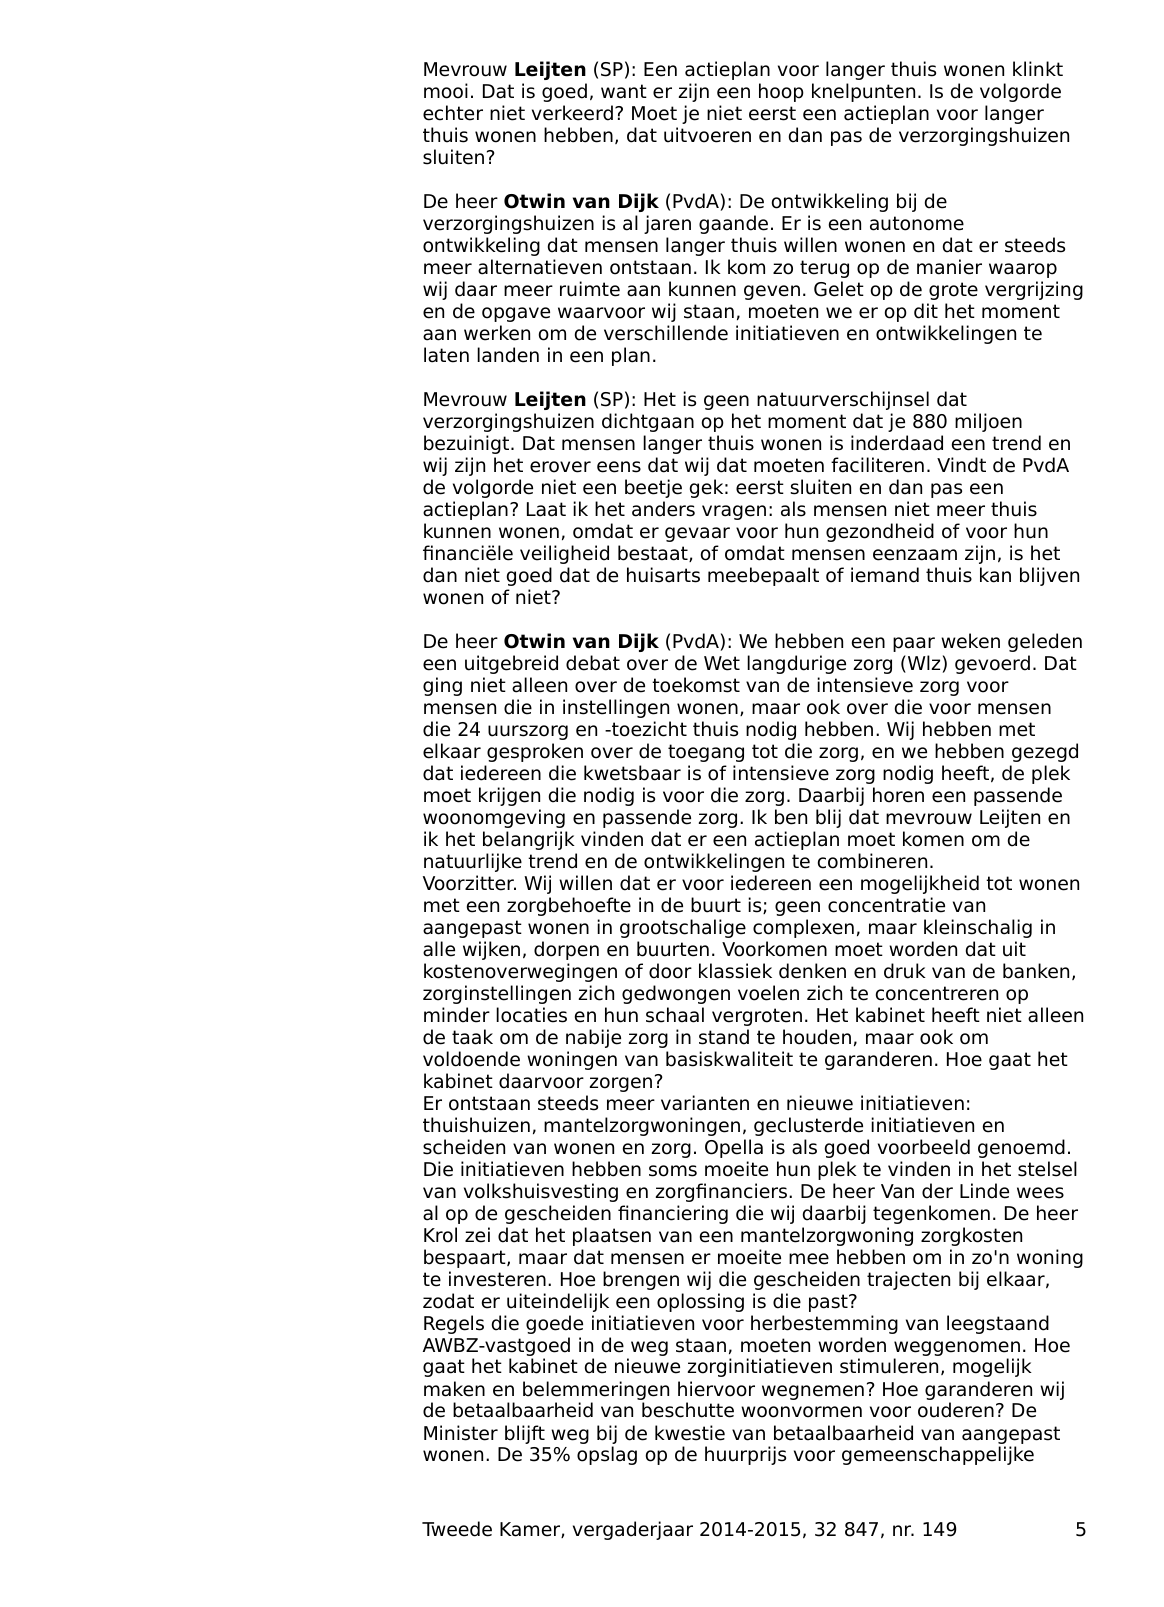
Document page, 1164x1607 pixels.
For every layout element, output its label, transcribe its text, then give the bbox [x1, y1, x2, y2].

text Mevrouw Leijten (SP): Een actieplan voor langer thuis wonen klinkt mooi. Dat is goed, want er zijn een hoop knelpunten. Is de volgorde echter niet verkeerd? Moet je niet eerst een actieplan voor langer thuis wonen hebben, dat uitvoeren en dan pas de verzorgingshuizen sluiten? [422, 59, 1087, 169]
text Voorzitter. Wij willen dat er voor iedereen een mogelijkheid tot wonen met een zorgbehoefte in de buurt is; geen concentratie van aangepast wonen in grootschalige complexen, maar kleinschalig in alle wijken, dorpen en buurten. Voorkomen moet worden dat uit kostenoverwegingen of door klassiek denken en druk van de banken, zorginstellingen zich gedwongen voelen zich te concentreren op minder locaties en hun schaal vergroten. Het kabinet heeft niet alleen de taak om de nabije zorg in stand te houden, maar ook om voldoende woningen van basiskwaliteit te garanderen. Hoe gaat het kabinet daarvoor zorgen? [422, 873, 1087, 1093]
text De heer Otwin van Dijk (PvdA): We hebben een paar weken geleden een uitgebreid debat over de Wet langdurige zorg (Wlz) gevoerd. Dat ging niet alleen over de toekomst van de intensieve zorg voor mensen die in instellingen wonen, maar ook over die voor mensen die 24 uurszorg en -toezicht thuis nodig hebben. Wij hebben met elkaar gesproken over de toegang tot die zorg, en we hebben gezegd dat iedereen die kwetsbaar is of intensieve zorg nodig heeft, de plek moet krijgen die nodig is voor die zorg. Daarbij horen een passende woonomgeving en passende zorg. Ik ben blij dat mevrouw Leijten en ik het belangrijk vinden dat er een actieplan moet komen om de natuurlijke trend en de ontwikkelingen te combineren. [422, 631, 1087, 873]
text Regels die goede initiatieven voor herbestemming van leegstaand AWBZ-vastgoed in de weg staan, moeten worden weggenomen. Hoe gaat het kabinet de nieuwe zorginitiatieven stimuleren, mogelijk maken en belemmeringen hiervoor wegnemen? Hoe garanderen wij de betaalbaarheid van beschutte woonvormen voor ouderen? De Minister blijft weg bij de kwestie van betaalbaarheid van aangepast wonen. De 35% opslag op de huurprijs voor gemeenschappelijke [422, 1312, 1087, 1466]
text Mevrouw Leijten (SP): Het is geen natuurverschijnsel dat verzorgingshuizen dichtgaan op het moment dat je 880 miljoen bezuinigt. Dat mensen langer thuis wonen is inderdaad een trend en wij zijn het erover eens dat wij dat moeten faciliteren. Vindt de PvdA de volgorde niet een beetje gek: eerst sluiten en dan pas een actieplan? Laat ik het anders vragen: als mensen niet meer thuis kunnen wonen, omdat er gevaar voor hun gezondheid of voor hun financiële veiligheid bestaat, of omdat mensen eenzaam zijn, is het dan niet goed dat de huisarts meebepaalt of iemand thuis kan blijven wonen of niet? [422, 389, 1087, 609]
text Er ontstaan steeds meer varianten en nieuwe initiatieven: thuishuizen, mantelzorgwoningen, geclusterde initiatieven en scheiden van wonen en zorg. Opella is als goed voorbeeld genoemd. Die initiatieven hebben soms moeite hun plek te vinden in het stelsel van volkshuisvesting en zorgfinanciers. De heer Van der Linde wees al op de gescheiden financiering die wij daarbij tegenkomen. De heer Krol zei dat het plaatsen van een mantelzorgwoning zorgkosten bespaart, maar dat mensen er moeite mee hebben om in zo'n woning te investeren. Hoe brengen wij die gescheiden trajecten bij elkaar, zodat er uiteindelijk een oplossing is die past? [422, 1093, 1087, 1312]
text De heer Otwin van Dijk (PvdA): De ontwikkeling bij de verzorgingshuizen is al jaren gaande. Er is een autonome ontwikkeling dat mensen langer thuis willen wonen en dat er steeds meer alternatieven ontstaan. Ik kom zo terug op de manier waarop wij daar meer ruimte aan kunnen geven. Gelet op de grote vergrijzing en de opgave waarvoor wij staan, moeten we er op dit het moment aan werken om de verschillende initiatieven en ontwikkelingen te laten landen in een plan. [422, 191, 1087, 367]
